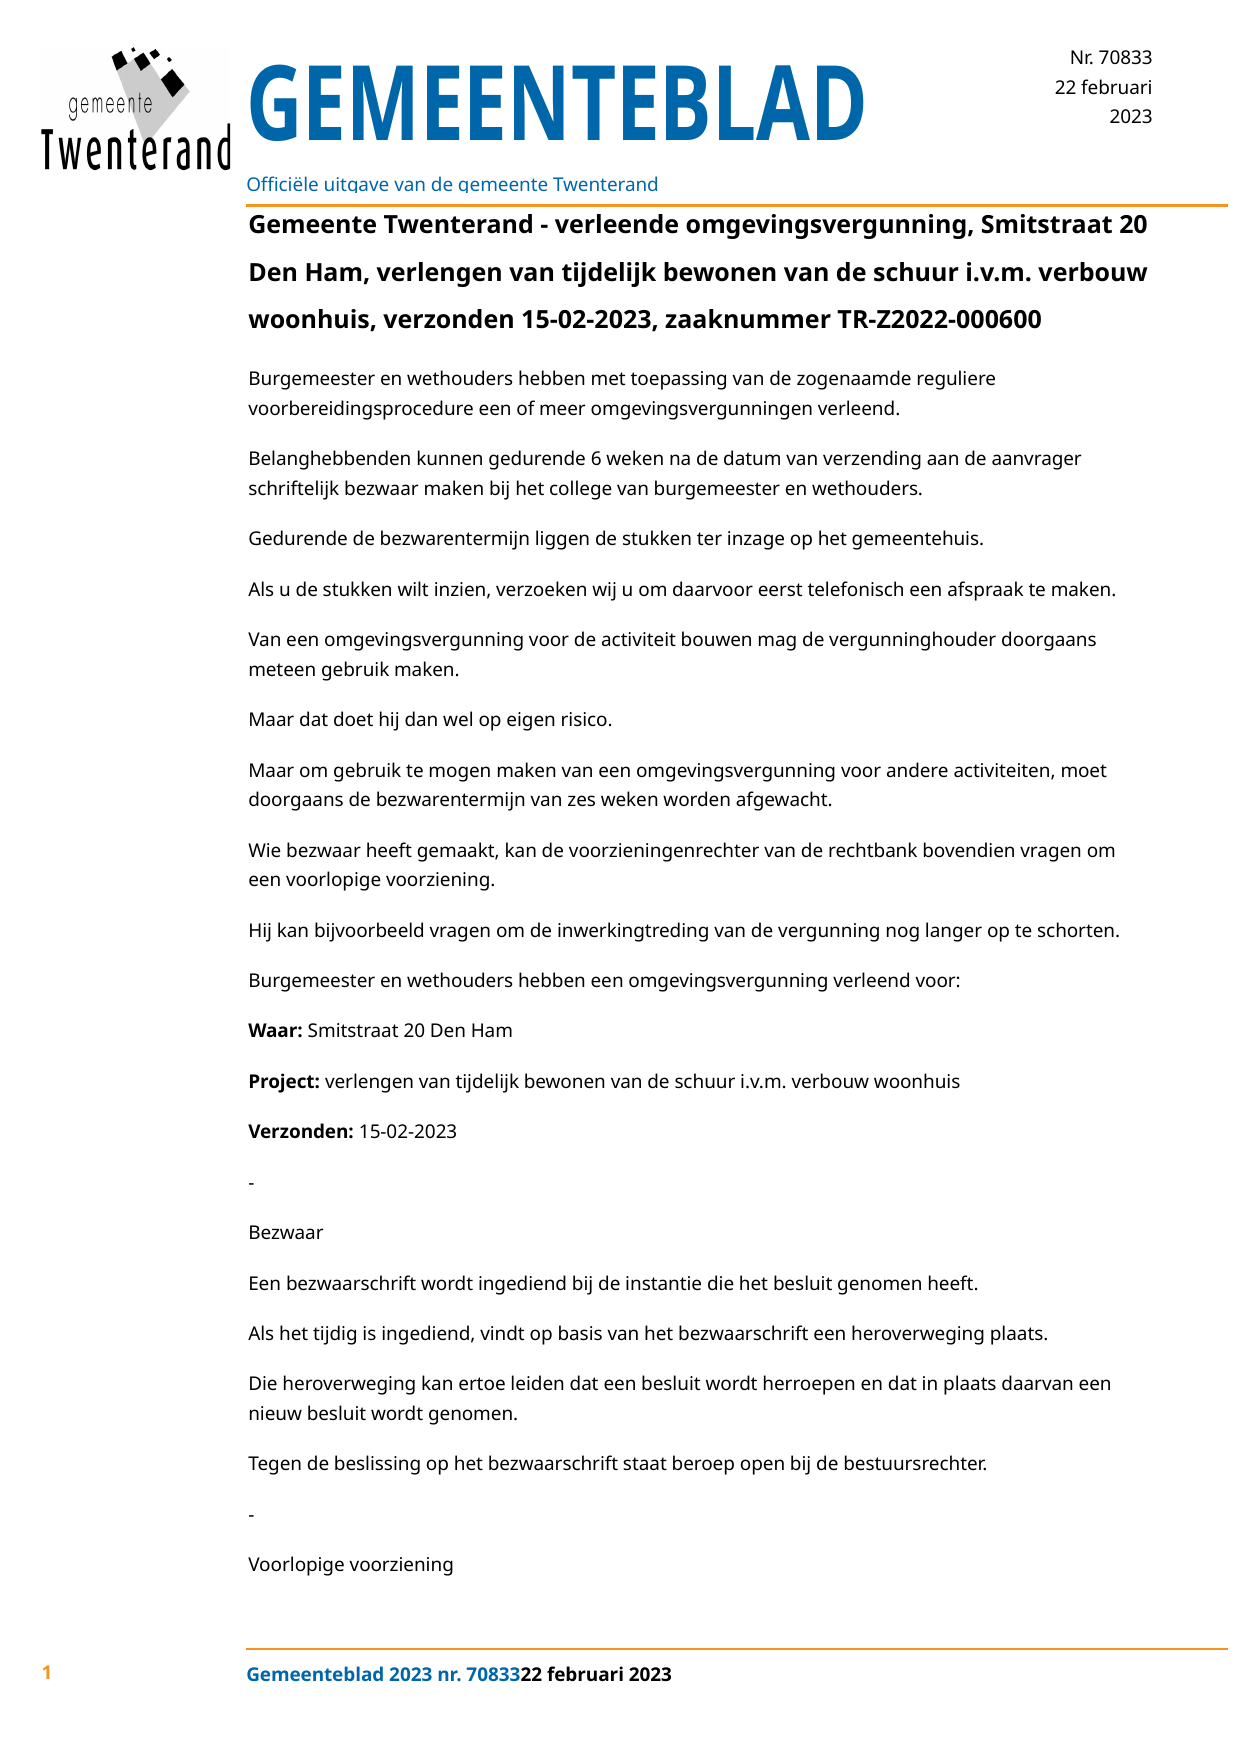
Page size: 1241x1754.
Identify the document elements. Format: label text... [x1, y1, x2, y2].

text Van een omgevingsvergunning voor de activiteit bouwen mag de vergunninghouder doorgaans meteen gebruik maken. [248, 626, 1152, 682]
text Voorlopige voorziening [248, 1551, 1152, 1577]
text Als u de stukken wilt inzien, verzoeken wij u om daarvoor eerst telefonisch een afspraak te maken. [248, 576, 1152, 602]
text - [248, 1169, 1152, 1194]
text Gedurende de bezwarentermijn liggen de stukken ter inzage op het gemeentehuis. [248, 526, 1152, 551]
text Tegen de beslissing op het bezwaarschrift staat beroep open bij de bestuursrechter. [248, 1451, 1152, 1476]
text Bezwaar [248, 1219, 1152, 1245]
text Die heroverweging kan ertoe leiden dat een besluit wordt herroepen en dat in plaats daarvan een nieuw besluit wordt genomen. [248, 1371, 1152, 1426]
text Een bezwaarschrift wordt ingediend bij de instantie die het besluit genomen heeft. [248, 1270, 1152, 1295]
text Gemeente Twenterand - verleende omgevingsvergunning, Smitstraat 20 Den Ham, verlengen van tijdelijk bewonen van de schuur i.v.m. verbouw woonhuis, verzonden 15-02-2023, zaaknummer TR-Z2022-000600 [248, 207, 1152, 336]
text Belanghebbenden kunnen gedurende 6 weken na de datum van verzending aan de aanvrager schriftelijk bezwaar maken bij het college van burgemeester en wethouders. [248, 446, 1152, 501]
text Als het tijdig is ingediend, vindt op basis van het bezwaarschrift een heroverweging plaats. [248, 1320, 1152, 1346]
text Maar dat doet hij dan wel op eigen risico. [248, 706, 1152, 732]
text Maar om gebruik te mogen maken van een omgevingsvergunning voor andere activiteiten, moet doorgaans de bezwarentermijn van zes weken worden afgewacht. [248, 757, 1152, 812]
text Project: verlengen van tijdelijk bewonen van de schuur i.v.m. verbouw woonhuis [248, 1068, 1152, 1094]
text Wie bezwaar heeft gemaakt, kan de voorzieningenrechter van de rechtbank bovendien vragen om een voorlopige voorziening. [248, 837, 1152, 892]
text - [248, 1501, 1152, 1527]
text Hij kan bijvoorbeeld vragen om de inwerkingtreding van de vergunning nog langer op te schorten. [248, 917, 1152, 942]
text Burgemeester en wethouders hebben een omgevingsvergunning verleend voor: [248, 967, 1152, 993]
text Waar: Smitstraat 20 Den Ham [248, 1018, 1152, 1043]
picture [41, 47, 231, 172]
text Verzonden: 15-02-2023 [248, 1118, 1152, 1144]
text Burgemeester en wethouders hebben met toepassing van de zogenaamde reguliere voorbereidingsprocedure een of meer omgevingsvergunningen verleend. [248, 366, 1152, 421]
